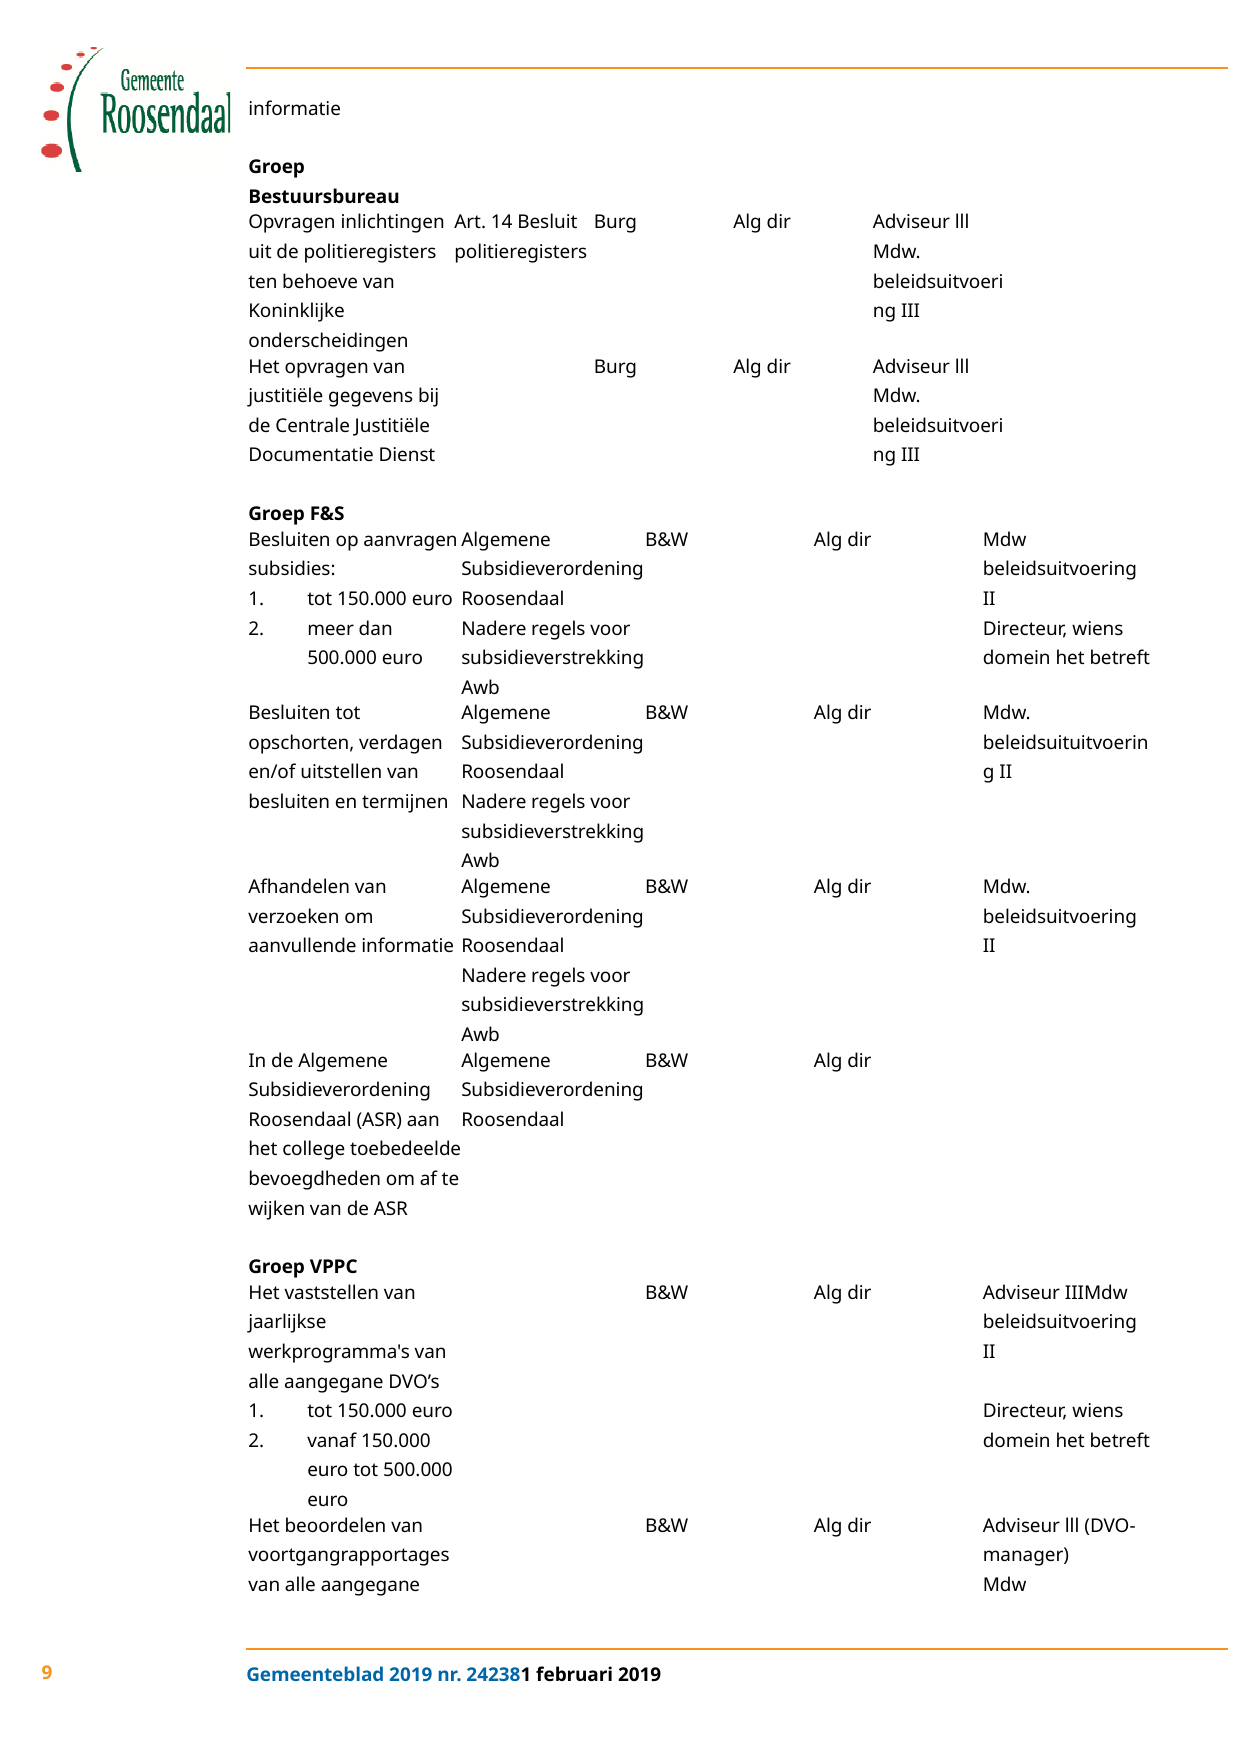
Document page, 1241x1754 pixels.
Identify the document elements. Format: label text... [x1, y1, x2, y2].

table_cell Adviseur lll Mdw. beleidsuitvoering III [873, 209, 1012, 353]
table_cell Burg [594, 209, 733, 353]
table_cell B&W [645, 1279, 814, 1512]
table_cell [1004, 95, 1152, 121]
table_cell [562, 95, 709, 121]
table_cell [468, 1279, 645, 1512]
table_header [983, 500, 1152, 526]
table_cell Algemene Subsidieverordening Roosendaal Nadere regels voor subsidieverstrekking Awb [461, 526, 645, 699]
table_cell Opvragen inlichtingen uit de politieregisters ten behoeve van Koninklijke onderscheidingen [248, 209, 454, 353]
table_cell Afhandelen van verzoeken om aanvullende informatie [248, 873, 461, 1047]
table_cell [857, 95, 1004, 121]
table_cell Mdw. beleidsuitvoering II [983, 873, 1152, 1047]
table_cell Burg [594, 353, 733, 467]
table_cell Alg dir [814, 700, 983, 873]
table_cell Alg dir [733, 353, 873, 467]
table_cell In de Algemene Subsidieverordening Roosendaal (ASR) aan het college toebedeelde bevoegdheden om af te wijken van de ASR [248, 1047, 461, 1221]
table_header [594, 154, 733, 209]
table_cell Adviseur lll Mdw. beleidsuitvoering III [873, 353, 1012, 467]
table_header [454, 154, 594, 209]
picture [41, 47, 231, 172]
table_cell B&W [645, 1512, 814, 1597]
table_cell Adviseur IIIMdw beleidsuitvoering II Directeur, wiens domein het betreft [983, 1279, 1152, 1512]
table_cell B&W [645, 1047, 814, 1221]
table_cell Alg dir [814, 1279, 983, 1512]
table_cell [454, 353, 594, 467]
table_cell Alg dir [733, 209, 873, 353]
table_cell Adviseur lll (DVO-manager) Mdw [983, 1512, 1152, 1597]
table_cell Mdw. beleidsuituitvoering II [983, 700, 1152, 873]
table_cell B&W [645, 873, 814, 1047]
table_header [983, 1254, 1152, 1279]
table_header [645, 500, 814, 526]
table_header [814, 1254, 983, 1279]
table_header Groep F&S [248, 500, 461, 526]
table_header [814, 500, 983, 526]
table_header [1012, 154, 1152, 209]
table_cell Art. 14 Besluit politieregisters [454, 209, 594, 353]
table_cell [1012, 209, 1152, 353]
table_cell Algemene Subsidieverordening Roosendaal [461, 1047, 645, 1221]
table_cell Algemene Subsidieverordening Roosendaal Nadere regels voor subsidieverstrekking Awb [461, 873, 645, 1047]
table_cell Het opvragen van justitiële gegevens bij de Centrale Justitiële Documentatie Dienst [248, 353, 454, 467]
table_header [645, 1254, 814, 1279]
table_cell Besluiten op aanvragen subsidies: tot 150.000 euro meer dan 500.000 euro [248, 526, 461, 699]
table_cell [983, 1047, 1152, 1221]
table_cell B&W [645, 526, 814, 699]
table_cell Het vaststellen van jaarlijkse werkprogramma's van alle aangegane DVO’s tot 150.000 euro vanaf 150.000 euro tot 500.000 euro [248, 1279, 468, 1512]
table_cell [468, 1512, 645, 1597]
table_cell B&W [645, 700, 814, 873]
table_cell informatie [248, 95, 414, 121]
table_cell Alg dir [814, 1512, 983, 1597]
table_header [461, 500, 645, 526]
table_cell Alg dir [814, 873, 983, 1047]
table_header [468, 1254, 645, 1279]
table_header [873, 154, 1012, 209]
table_header Groep Bestuursbureau [248, 154, 454, 209]
table_cell Het beoordelen van voortgangrapportages van alle aangegane [248, 1512, 468, 1597]
table_cell Algemene Subsidieverordening Roosendaal Nadere regels voor subsidieverstrekking Awb [461, 700, 645, 873]
table_cell [415, 95, 562, 121]
table_header [733, 154, 873, 209]
table_header Groep VPPC [248, 1254, 468, 1279]
table_cell Alg dir [814, 526, 983, 699]
table_cell [709, 95, 857, 121]
table_cell [1012, 353, 1152, 467]
table_cell Mdw beleidsuitvoering II Directeur, wiens domein het betreft [983, 526, 1152, 699]
table_cell Besluiten tot opschorten, verdagen en/of uitstellen van besluiten en termijnen [248, 700, 461, 873]
table_cell Alg dir [814, 1047, 983, 1221]
